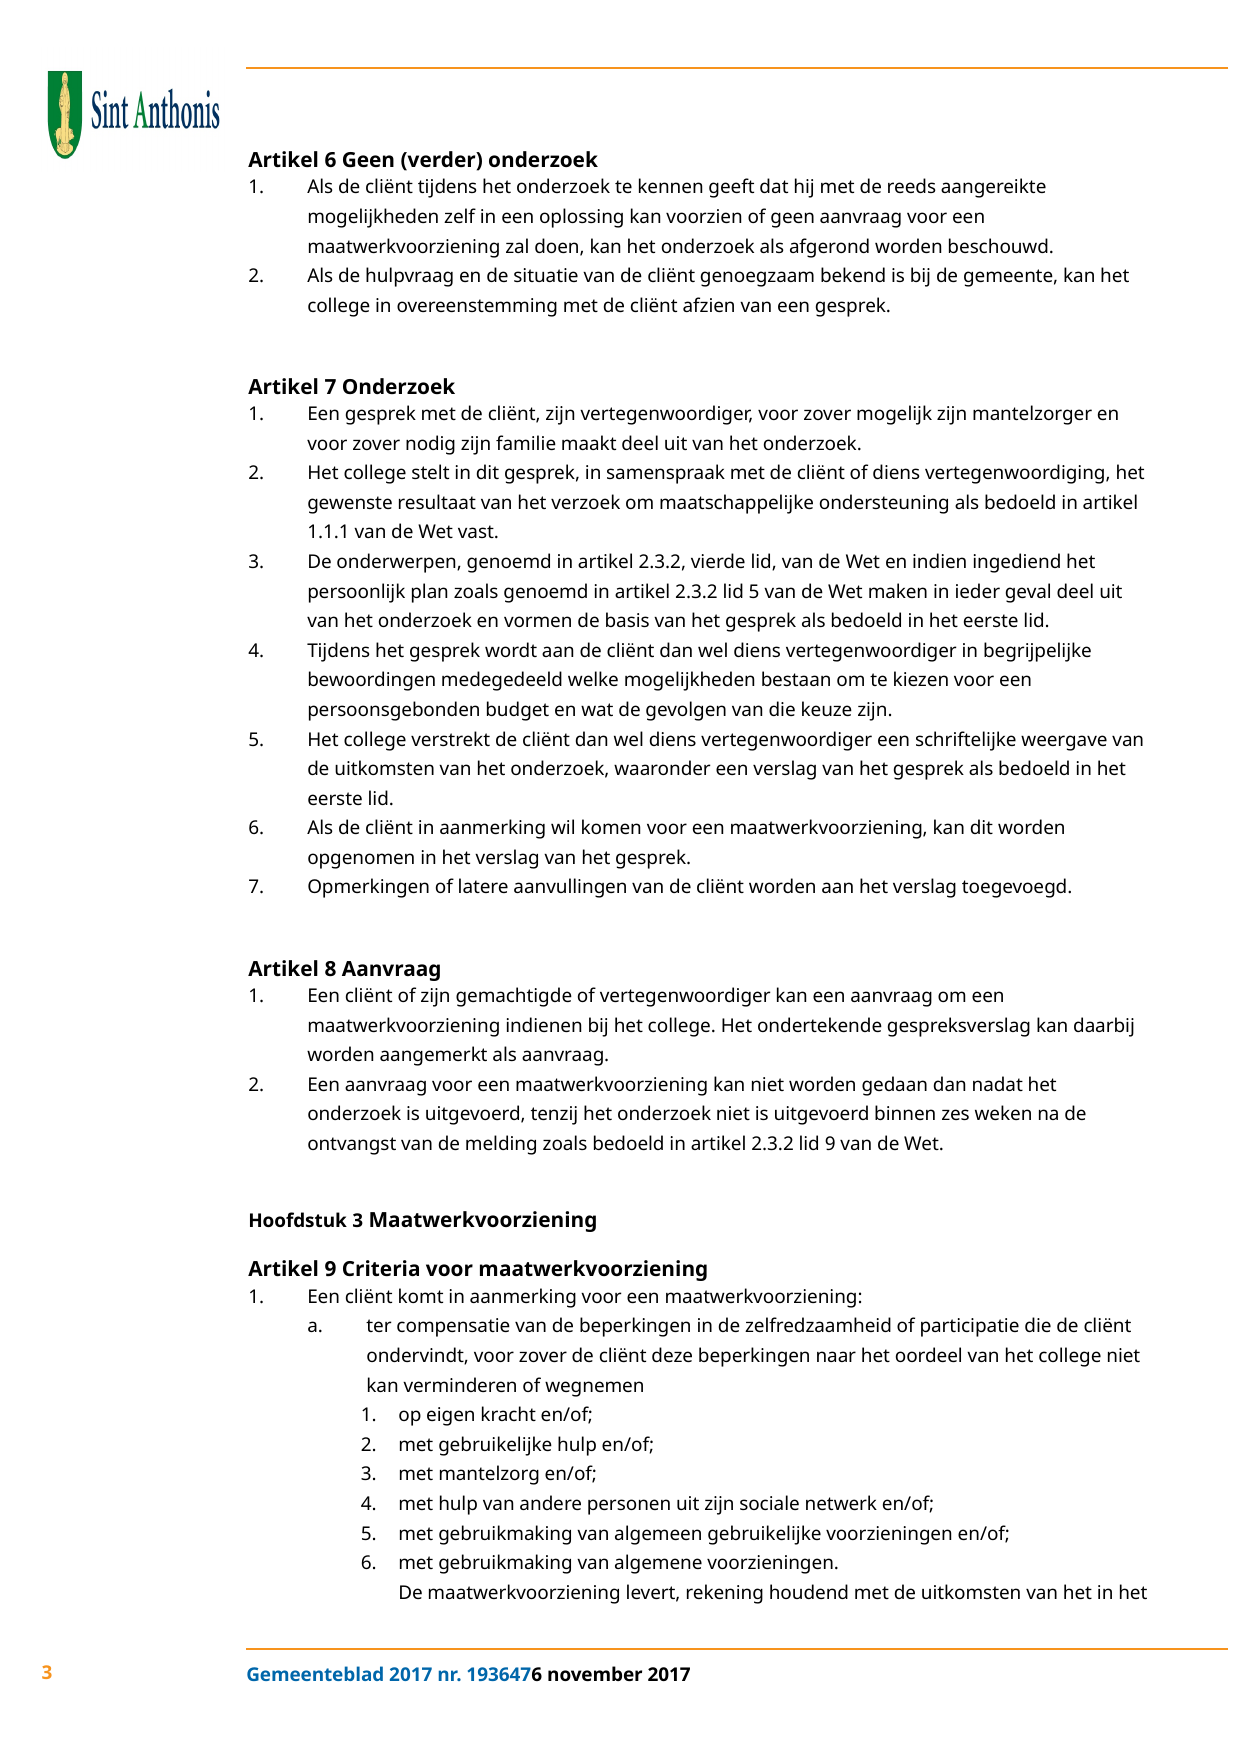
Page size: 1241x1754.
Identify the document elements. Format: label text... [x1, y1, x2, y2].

list Een gesprek met de cliënt, zijn vertegenwoordiger, voor zover mogelijk zijn mantelzorger en voor zover nodig zijn familie maakt deel uit van het onderzoek. [248, 400, 1152, 456]
list Als de hulpvraag en de situatie van de cliënt genoegzaam bekend is bij de gemeente, kan het college in overeenstemming met de cliënt afzien van een gesprek. [248, 262, 1152, 318]
list met gebruikmaking van algemene voorzieningen. [361, 1549, 1152, 1575]
text Artikel 8 Aanvraag [248, 954, 1152, 982]
text Hoofdstuk 3 Maatwerkvoorziening [248, 1205, 1152, 1234]
text Artikel 6 Geen (verder) onderzoek [248, 145, 1152, 174]
list De onderwerpen, genoemd in artikel 2.3.2, vierde lid, van de Wet en indien ingediend het persoonlijk plan zoals genoemd in artikel 2.3.2 lid 5 van de Wet maken in ieder geval deel uit van het onderzoek en vormen de basis van het gesprek als bedoeld in het eerste lid. [248, 548, 1152, 633]
list Het college stelt in dit gesprek, in samenspraak met de cliënt of diens vertegenwoordiging, het gewenste resultaat van het verzoek om maatschappelijke ondersteuning als bedoeld in artikel 1.1.1 van de Wet vast. [248, 459, 1152, 544]
list Opmerkingen of latere aanvullingen van de cliënt worden aan het verslag toegevoegd. [248, 874, 1152, 899]
list Als de cliënt in aanmerking wil komen voor een maatwerkvoorziening, kan dit worden opgenomen in het verslag van het gesprek. [248, 814, 1152, 870]
picture [41, 47, 231, 172]
text Artikel 9 Criteria voor maatwerkvoorziening [248, 1254, 1152, 1283]
list Het college verstrekt de cliënt dan wel diens vertegenwoordiger een schriftelijke weergave van de uitkomsten van het onderzoek, waaronder een verslag van het gesprek als bedoeld in het eerste lid. [248, 726, 1152, 811]
list Een aanvraag voor een maatwerkvoorziening kan niet worden gedaan dan nadat het onderzoek is uitgevoerd, tenzij het onderzoek niet is uitgevoerd binnen zes weken na de ontvangst van de melding zoals bedoeld in artikel 2.3.2 lid 9 van de Wet. [248, 1071, 1152, 1156]
list Als de cliënt tijdens het onderzoek te kennen geeft dat hij met de reeds aangereikte mogelijkheden zelf in een oplossing kan voorzien of geen aanvraag voor een maatwerkvoorziening zal doen, kan het onderzoek als afgerond worden beschouwd. [248, 174, 1152, 258]
list De maatwerkvoorziening levert, rekening houdend met de uitkomsten van het in het [361, 1579, 1152, 1604]
list Een cliënt of zijn gemachtigde of vertegenwoordiger kan een aanvraag om een maatwerkvoorziening indienen bij het college. Het ondertekende gespreksverslag kan daarbij worden aangemerkt als aanvraag. [248, 982, 1152, 1067]
list Tijdens het gesprek wordt aan de cliënt dan wel diens vertegenwoordiger in begrijpelijke bewoordingen medegedeeld welke mogelijkheden bestaan om te kiezen voor een persoonsgebonden budget en wat de gevolgen van die keuze zijn. [248, 637, 1152, 722]
list met gebruikelijke hulp en/of; [361, 1431, 1152, 1457]
list met mantelzorg en/of; [361, 1461, 1152, 1486]
list ter compensatie van de beperkingen in de zelfredzaamheid of participatie die de cliënt ondervindt, voor zover de cliënt deze beperkingen naar het oordeel van het college niet kan verminderen of wegnemen [307, 1313, 1152, 1397]
list Een cliënt komt in aanmerking voor een maatwerkvoorziening: [248, 1283, 1152, 1309]
list met gebruikmaking van algemeen gebruikelijke voorzieningen en/of; [361, 1520, 1152, 1545]
text Artikel 7 Onderzoek [248, 372, 1152, 400]
list met hulp van andere personen uit zijn sociale netwerk en/of; [361, 1490, 1152, 1516]
list op eigen kracht en/of; [361, 1401, 1152, 1427]
